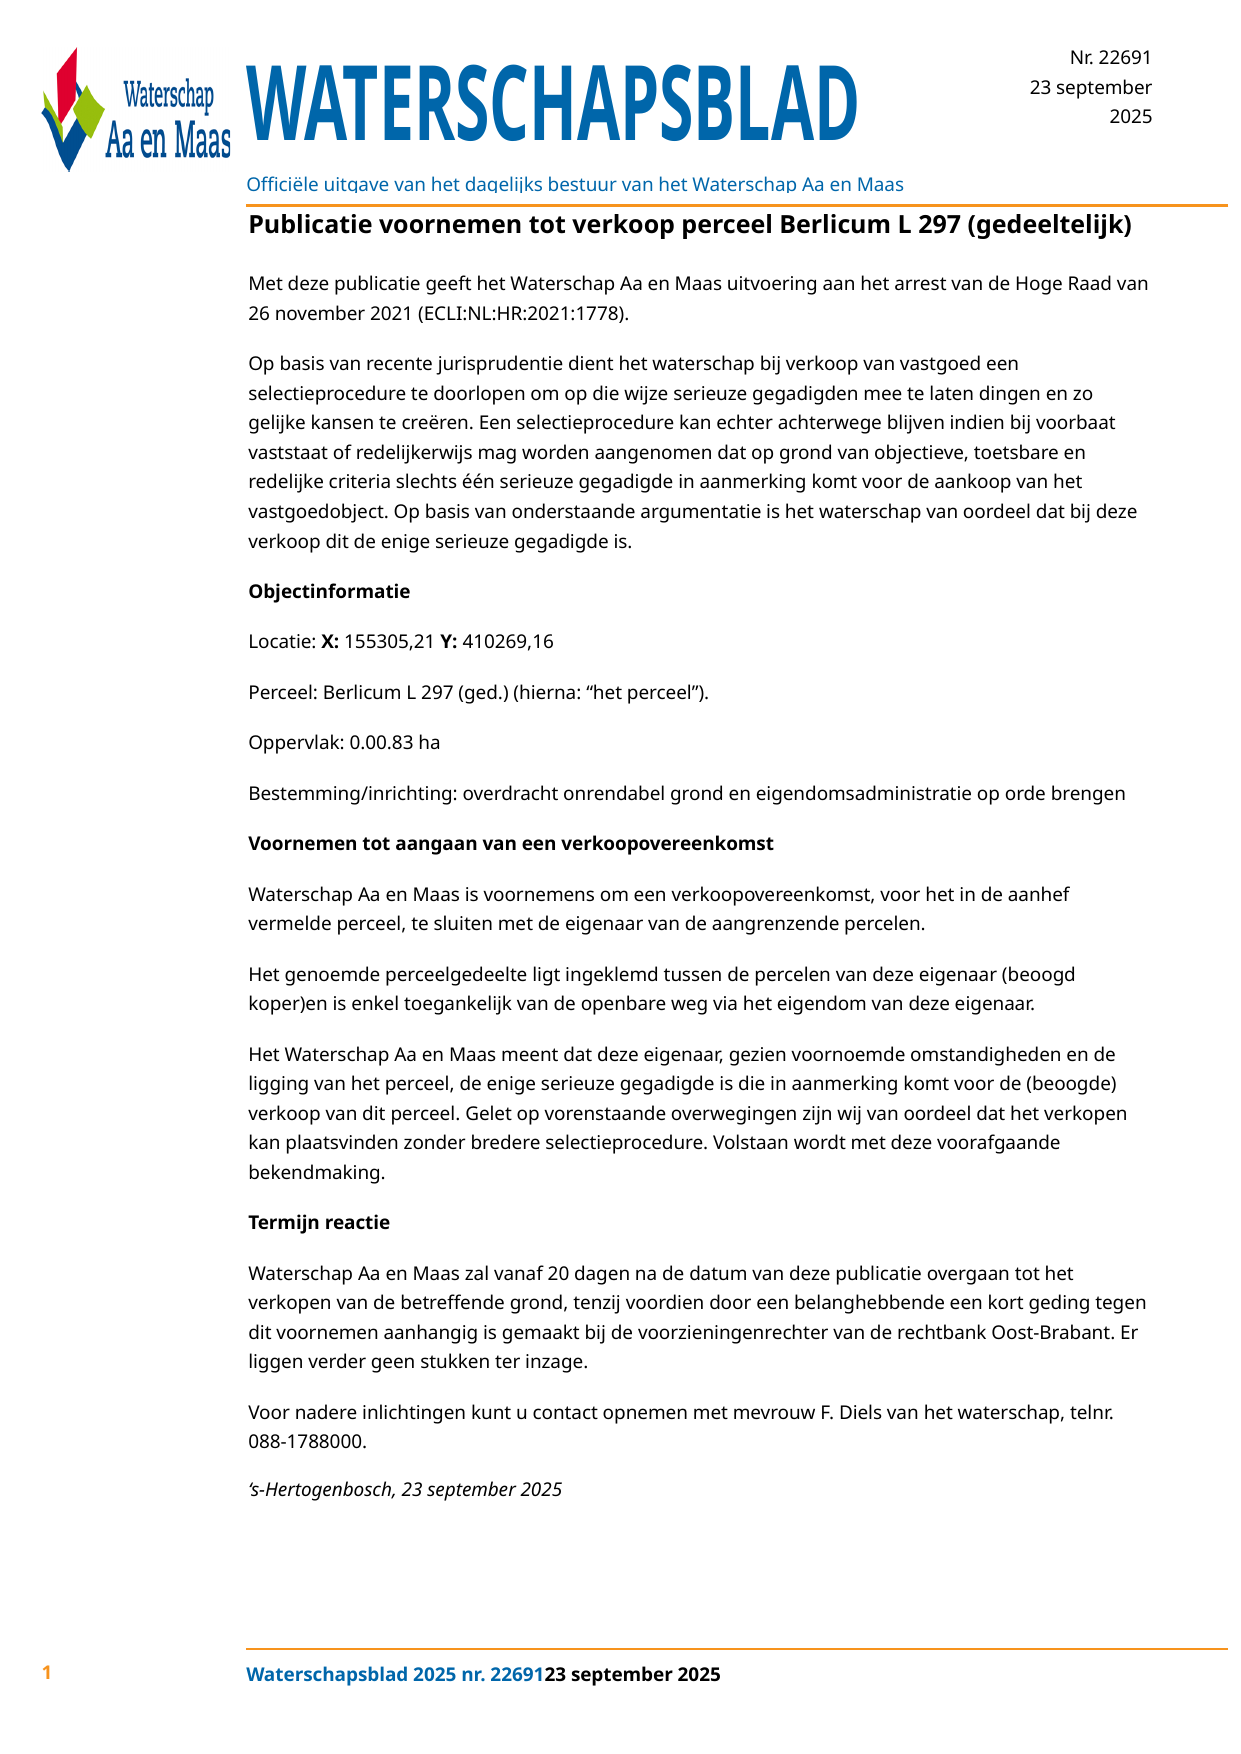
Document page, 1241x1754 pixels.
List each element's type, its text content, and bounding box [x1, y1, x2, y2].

text Waterschap Aa en Maas zal vanaf 20 dagen na de datum van deze publicatie overgaan tot het verkopen van de betreffende grond, tenzij voordien door een belanghebbende een kort geding tegen dit voornemen aanhangig is gemaakt bij de voorzieningenrechter van de rechtbank Oost-Brabant. Er liggen verder geen stukken ter inzage. [248, 1260, 1152, 1374]
text Op basis van recente jurisprudentie dient het waterschap bij verkoop van vastgoed een selectieprocedure te doorlopen om op die wijze serieuze gegadigden mee te laten dingen en zo gelijke kansen te creëren. Een selectieprocedure kan echter achterwege blijven indien bij voorbaat vaststaat of redelijkerwijs mag worden aangenomen dat op grond van objectieve, toetsbare en redelijke criteria slechts één serieuze gegadigde in aanmerking komt voor de aankoop van het vastgoedobject. Op basis van onderstaande argumentatie is het waterschap van oordeel dat bij deze verkoop dit de enige serieuze gegadigde is. [248, 350, 1152, 553]
text ‘s-Hertogenbosch, 23 september 2025 [248, 1476, 1152, 1502]
text Voornemen tot aangaan van een verkoopovereenkomst [248, 830, 1152, 856]
text Publicatie voornemen tot verkoop perceel Berlicum L 297 (gedeeltelijk) [248, 207, 1152, 241]
text Oppervlak: 0.00.83 ha [248, 729, 1152, 755]
text Bestemming/inrichting: overdracht onrendabel grond en eigendomsadministratie op orde brengen [248, 780, 1152, 806]
text Voor nadere inlichtingen kunt u contact opnemen met mevrouw F. Diels van het waterschap, telnr. 088-1788000. [248, 1399, 1152, 1454]
text Het Waterschap Aa en Maas meent dat deze eigenaar, gezien voornoemde omstandigheden en de ligging van het perceel, de enige serieuze gegadigde is die in aanmerking komt voor de (beoogde) verkoop van dit perceel. Gelet op vorenstaande overwegingen zijn wij van oordeel dat het verkopen kan plaatsvinden zonder bredere selectieprocedure. Volstaan wordt met deze voorafgaande bekendmaking. [248, 1041, 1152, 1185]
text Waterschap Aa en Maas is voornemens om een verkoopovereenkomst, voor het in de aanhef vermelde perceel, te sluiten met de eigenaar van de aangrenzende percelen. [248, 881, 1152, 936]
text Locatie: X: 155305,21 Y: 410269,16 [248, 629, 1152, 654]
text Objectinformatie [248, 578, 1152, 604]
picture [41, 47, 231, 172]
text Met deze publicatie geeft het Waterschap Aa en Maas uitvoering aan het arrest van de Hoge Raad van 26 november 2021 (ECLI:NL:HR:2021:1778). [248, 270, 1152, 326]
text Termijn reactie [248, 1209, 1152, 1235]
text Perceel: Berlicum L 297 (ged.) (hierna: “het perceel”). [248, 679, 1152, 705]
text Het genoemde perceelgedeelte ligt ingeklemd tussen de percelen van deze eigenaar (beoogd koper)en is enkel toegankelijk van de openbare weg via het eigendom van deze eigenaar. [248, 961, 1152, 1016]
